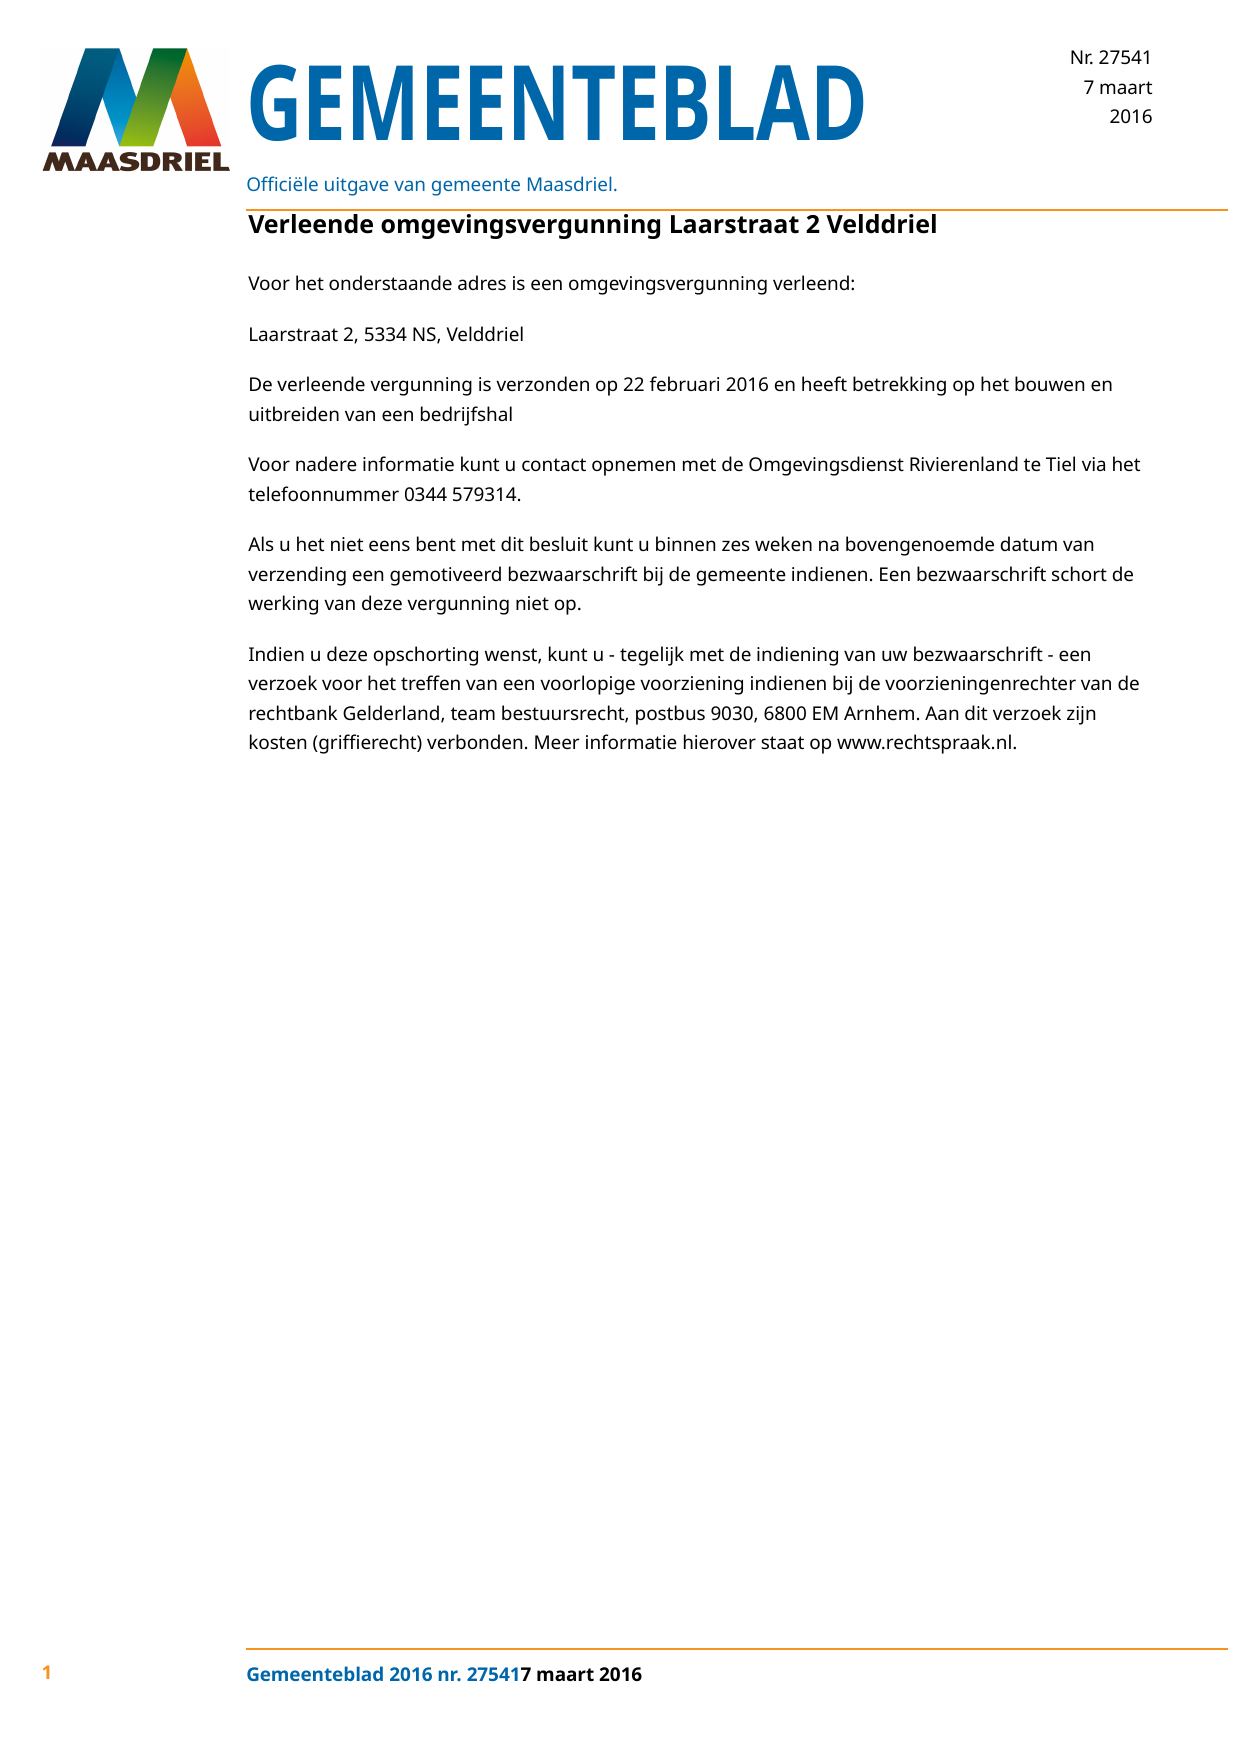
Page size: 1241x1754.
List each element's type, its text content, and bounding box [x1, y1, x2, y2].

picture [41, 47, 231, 172]
text Als u het niet eens bent met dit besluit kunt u binnen zes weken na bovengenoemde datum van verzending een gemotiveerd bezwaarschrift bij de gemeente indienen. Een bezwaarschrift schort de werking van deze vergunning niet op. [248, 531, 1152, 616]
text De verleende vergunning is verzonden op 22 februari 2016 en heeft betrekking op het bouwen en uitbreiden van een bedrijfshal [248, 371, 1152, 426]
text Verleende omgevingsvergunning Laarstraat 2 Velddriel [248, 211, 1152, 241]
text Indien u deze opschorting wenst, kunt u - tegelijk met de indiening van uw bezwaarschrift - een verzoek voor het treffen van een voorlopige voorziening indienen bij de voorzieningenrechter van de rechtbank Gelderland, team bestuursrecht, postbus 9030, 6800 EM Arnhem. Aan dit verzoek zijn kosten (griffierecht) verbonden. Meer informatie hierover staat op www.rechtspraak.nl. [248, 641, 1152, 755]
text Voor het onderstaande adres is een omgevingsvergunning verleend: [248, 270, 1152, 296]
text Voor nadere informatie kunt u contact opnemen met de Omgevingsdienst Rivierenland te Tiel via het telefoonnummer 0344 579314. [248, 451, 1152, 506]
text Laarstraat 2, 5334 NS, Velddriel [248, 321, 1152, 346]
